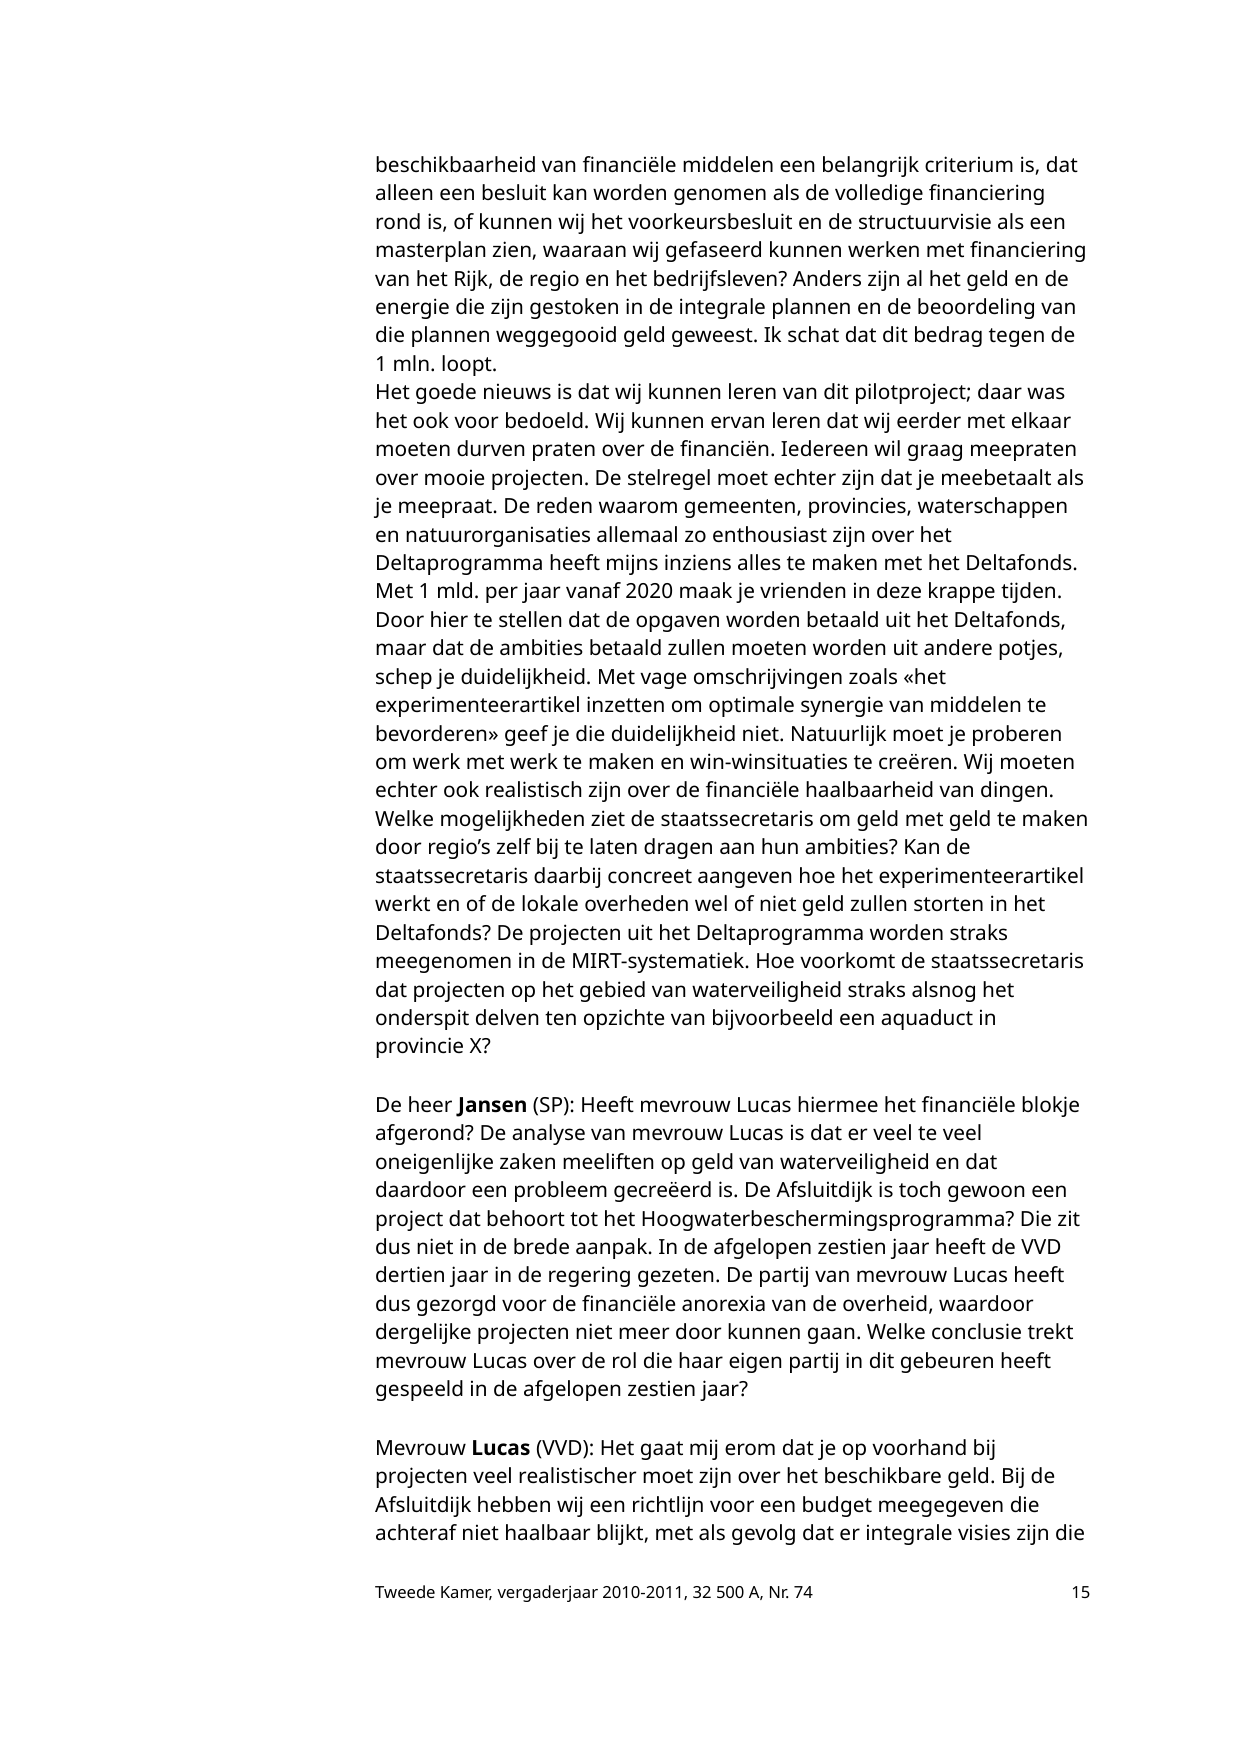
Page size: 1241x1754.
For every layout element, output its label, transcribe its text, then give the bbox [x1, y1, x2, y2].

text Het goede nieuws is dat wij kunnen leren van dit pilotproject; daar was het ook voor bedoeld. Wij kunnen ervan leren dat wij eerder met elkaar moeten durven praten over de financiën. Iedereen wil graag meepraten over mooie projecten. De stelregel moet echter zijn dat je meebetaalt als je meepraat. De reden waarom gemeenten, provincies, waterschappen en natuurorganisaties allemaal zo enthousiast zijn over het Deltaprogramma heeft mijns inziens alles te maken met het Deltafonds. Met 1 mld. per jaar vanaf 2020 maak je vrienden in deze krappe tijden. Door hier te stellen dat de opgaven worden betaald uit het Deltafonds, maar dat de ambities betaald zullen moeten worden uit andere potjes, schep je duidelijkheid. Met vage omschrijvingen zoals «het experimenteerartikel inzetten om optimale synergie van middelen te bevorderen» geef je die duidelijkheid niet. Natuurlijk moet je proberen om werk met werk te maken en win-winsituaties te creëren. Wij moeten echter ook realistisch zijn over de financiële haalbaarheid van dingen. Welke mogelijkheden ziet de staatssecretaris om geld met geld te maken door regio’s zelf bij te laten dragen aan hun ambities? Kan de staatssecretaris daarbij concreet aangeven hoe het experimenteerartikel werkt en of de lokale overheden wel of niet geld zullen storten in het Deltafonds? De projecten uit het Deltaprogramma worden straks meegenomen in de MIRT-systematiek. Hoe voorkomt de staatssecretaris dat projecten op het gebied van waterveiligheid straks alsnog het onderspit delven ten opzichte van bijvoorbeeld een aquaduct in provincie X? [375, 377, 1090, 1060]
text De heer Jansen (SP): Heeft mevrouw Lucas hiermee het financiële blokje afgerond? De analyse van mevrouw Lucas is dat er veel te veel oneigenlijke zaken meeliften op geld van waterveiligheid en dat daardoor een probleem gecreëerd is. De Afsluitdijk is toch gewoon een project dat behoort tot het Hoogwaterbeschermingsprogramma? Die zit dus niet in de brede aanpak. In de afgelopen zestien jaar heeft de VVD dertien jaar in de regering gezeten. De partij van mevrouw Lucas heeft dus gezorgd voor de financiële anorexia van de overheid, waardoor dergelijke projecten niet meer door kunnen gaan. Welke conclusie trekt mevrouw Lucas over de rol die haar eigen partij in dit gebeuren heeft gespeeld in de afgelopen zestien jaar? [375, 1090, 1090, 1403]
text Mevrouw Lucas (VVD): Het gaat mij erom dat je op voorhand bij projecten veel realistischer moet zijn over het beschikbare geld. Bij de Afsluitdijk hebben wij een richtlijn voor een budget meegegeven die achteraf niet haalbaar blijkt, met als gevolg dat er integrale visies zijn die [375, 1433, 1090, 1547]
text beschikbaarheid van financiële middelen een belangrijk criterium is, dat alleen een besluit kan worden genomen als de volledige financiering rond is, of kunnen wij het voorkeursbesluit en de structuurvisie als een masterplan zien, waaraan wij gefaseerd kunnen werken met financiering van het Rijk, de regio en het bedrijfsleven? Anders zijn al het geld en de energie die zijn gestoken in de integrale plannen en de beoordeling van die plannen weggegooid geld geweest. Ik schat dat dit bedrag tegen de 1 mln. loopt. [375, 150, 1090, 377]
